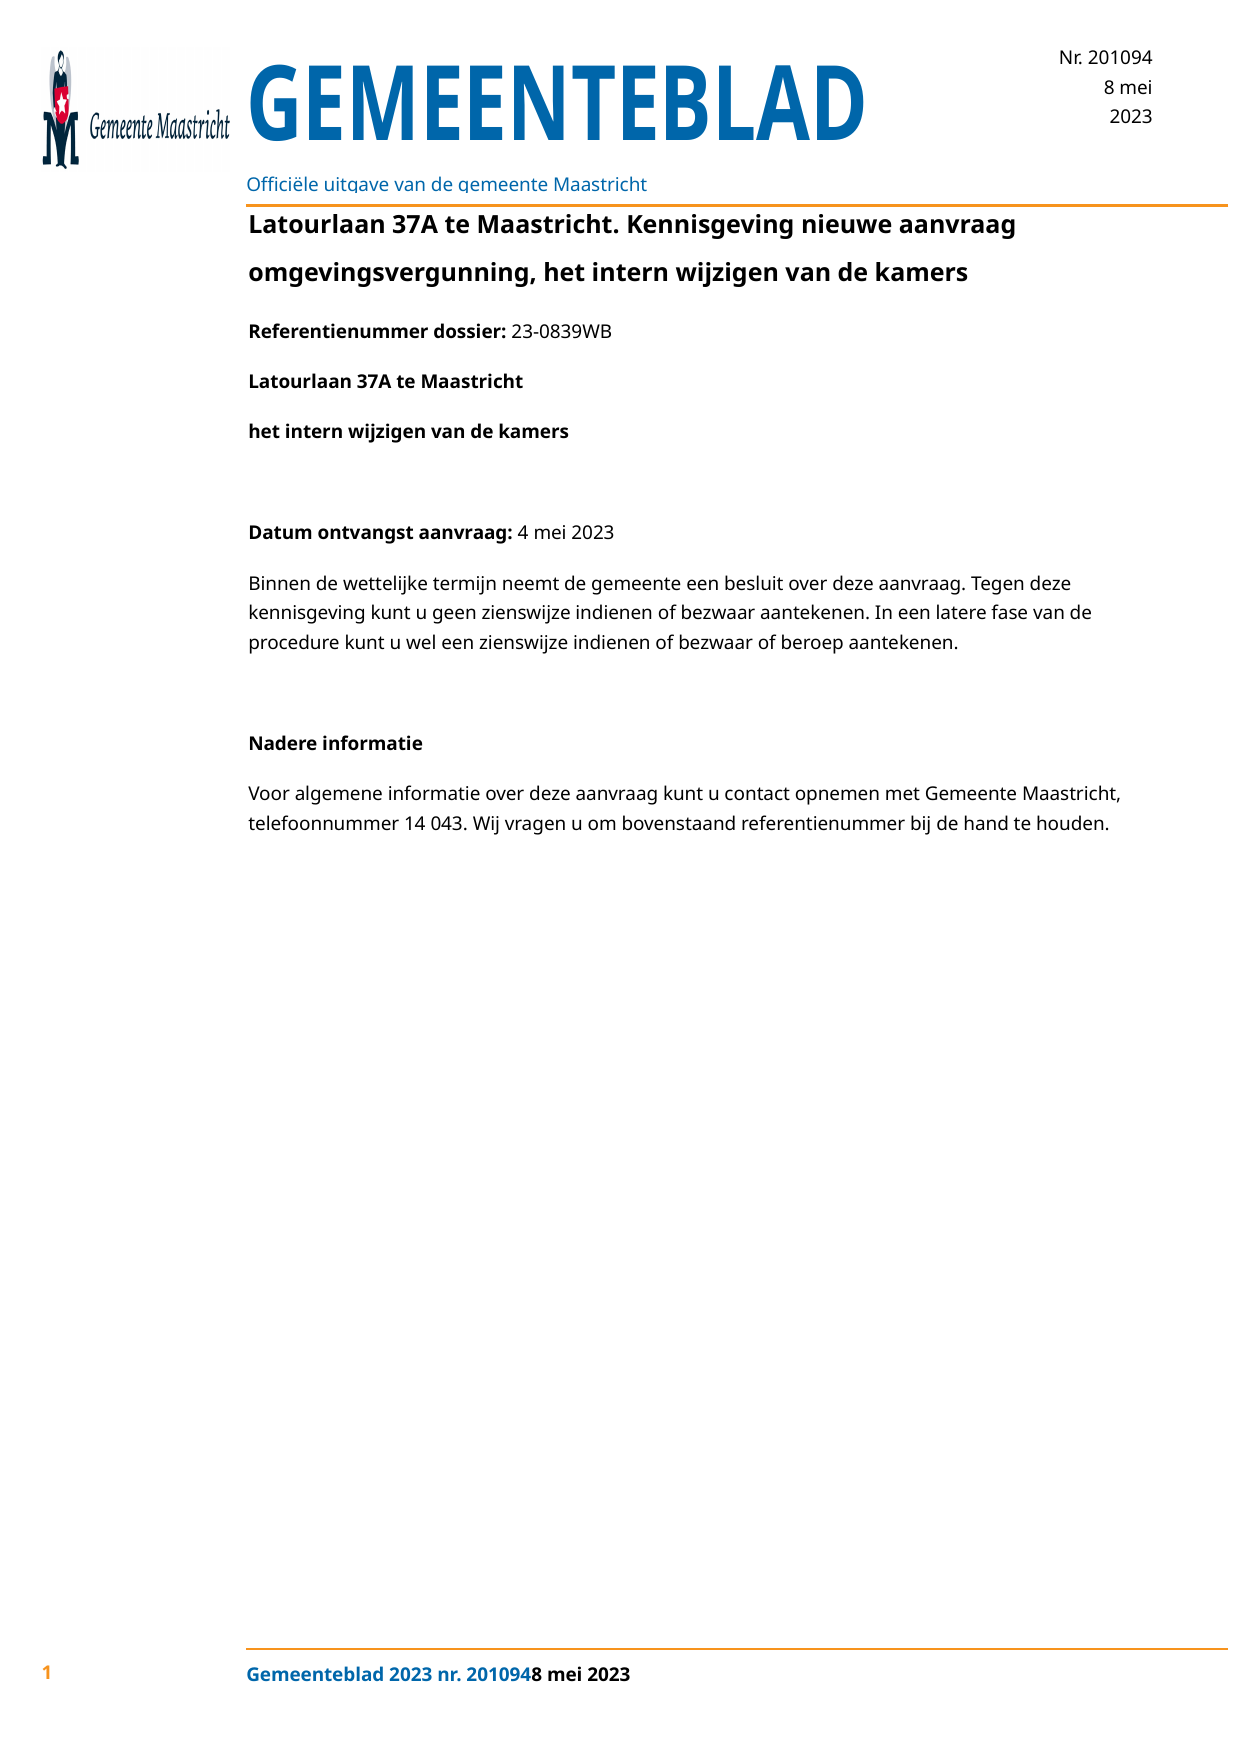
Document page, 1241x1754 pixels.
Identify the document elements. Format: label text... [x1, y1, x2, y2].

text het intern wijzigen van de kamers [248, 419, 1152, 444]
text Latourlaan 37A te Maastricht [248, 368, 1152, 394]
picture [41, 47, 231, 172]
text Nadere informatie [248, 730, 1152, 756]
text Voor algemene informatie over deze aanvraag kunt u contact opnemen met Gemeente Maastricht, telefoonnummer 14 043. Wij vragen u om bovenstaand referentienummer bij de hand te houden. [248, 780, 1152, 836]
text Datum ontvangst aanvraag: 4 mei 2023 [248, 519, 1152, 545]
text Referentienummer dossier: 23-0839WB [248, 318, 1152, 344]
text Latourlaan 37A te Maastricht. Kennisgeving nieuwe aanvraag omgevingsvergunning, het intern wijzigen van de kamers [248, 207, 1152, 288]
text Binnen de wettelijke termijn neemt de gemeente een besluit over deze aanvraag. Tegen deze kennisgeving kunt u geen zienswijze indienen of bezwaar aantekenen. In een latere fase van de procedure kunt u wel een zienswijze indienen of bezwaar of beroep aantekenen. [248, 570, 1152, 655]
